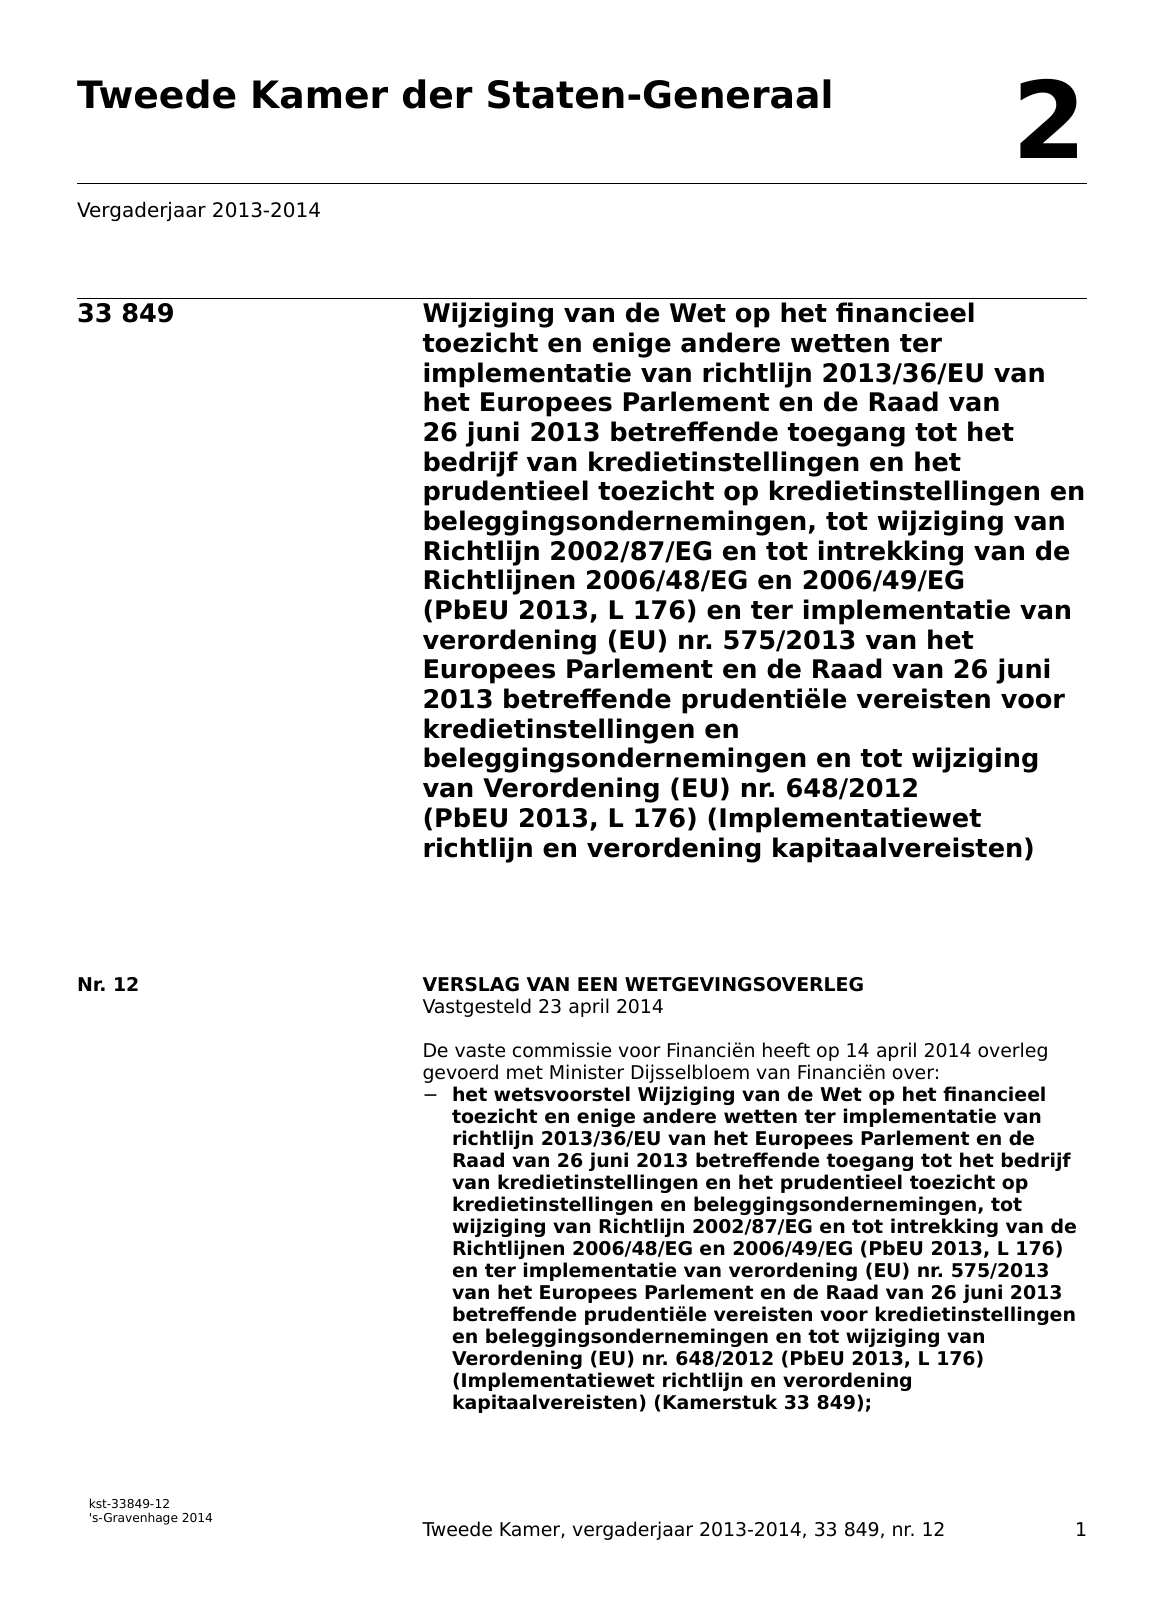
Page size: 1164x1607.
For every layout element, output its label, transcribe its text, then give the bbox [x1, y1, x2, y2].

text − het wetsvoorstel Wijziging van de Wet op het financieel toezicht en enige andere wetten ter implementatie van richtlijn 2013/36/EU van het Europees Parlement en de Raad van 26 juni 2013 betreffende toegang tot het bedrijf van kredietinstellingen en het prudentieel toezicht op kredietinstellingen en beleggingsondernemingen, tot wijziging van Richtlijn 2002/87/EG en tot intrekking van de Richtlijnen 2006/48/EG en 2006/49/EG (PbEU 2013, L 176) en ter implementatie van verordening (EU) nr. 575/2013 van het Europees Parlement en de Raad van 26 juni 2013 betreffende prudentiële vereisten voor kredietinstellingen en beleggingsondernemingen en tot wijziging van Verordening (EU) nr. 648/2012 (PbEU 2013, L 176) (Implementatiewet richtlijn en verordening kapitaalvereisten) (Kamerstuk 33 849); [422, 1084, 1087, 1414]
text 's-Gravenhage 2014 [88, 1511, 323, 1525]
subtitle Nr. 12 VERSLAG VAN EEN WETGEVINGSOVERLEG [77, 974, 1087, 996]
table_header Tweede Kamer der Staten-Generaal [77, 59, 886, 183]
text kst-33849-12 [88, 1497, 323, 1511]
table_header 2 [886, 59, 1087, 183]
subtitle 33 849 Wijziging van de Wet op het financieel toezicht en enige andere wetten ter implementatie van richtlijn 2013/36/EU van het Europees Parlement en de Raad van 26 juni 2013 betreffende toegang tot het bedrijf van kredietinstellingen en het prudentieel toezicht op kredietinstellingen en beleggingsondernemingen, tot wijziging van Richtlijn 2002/87/EG en tot intrekking van de Richtlijnen 2006/48/EG en 2006/49/EG (PbEU 2013, L 176) en ter implementatie van verordening (EU) nr. 575/2013 van het Europees Parlement en de Raad van 26 juni 2013 betreffende prudentiële vereisten voor kredietinstellingen en beleggingsondernemingen en tot wijziging van Verordening (EU) nr. 648/2012 (PbEU 2013, L 176) (Implementatiewet richtlijn en verordening kapitaalvereisten) [77, 299, 1087, 863]
table_cell Vergaderjaar 2013-2014 [77, 184, 1087, 298]
text Vastgesteld 23 april 2014 [422, 996, 1087, 1018]
text De vaste commissie voor Financiën heeft op 14 april 2014 overleg gevoerd met Minister Dijsselbloem van Financiën over: [422, 1040, 1087, 1084]
